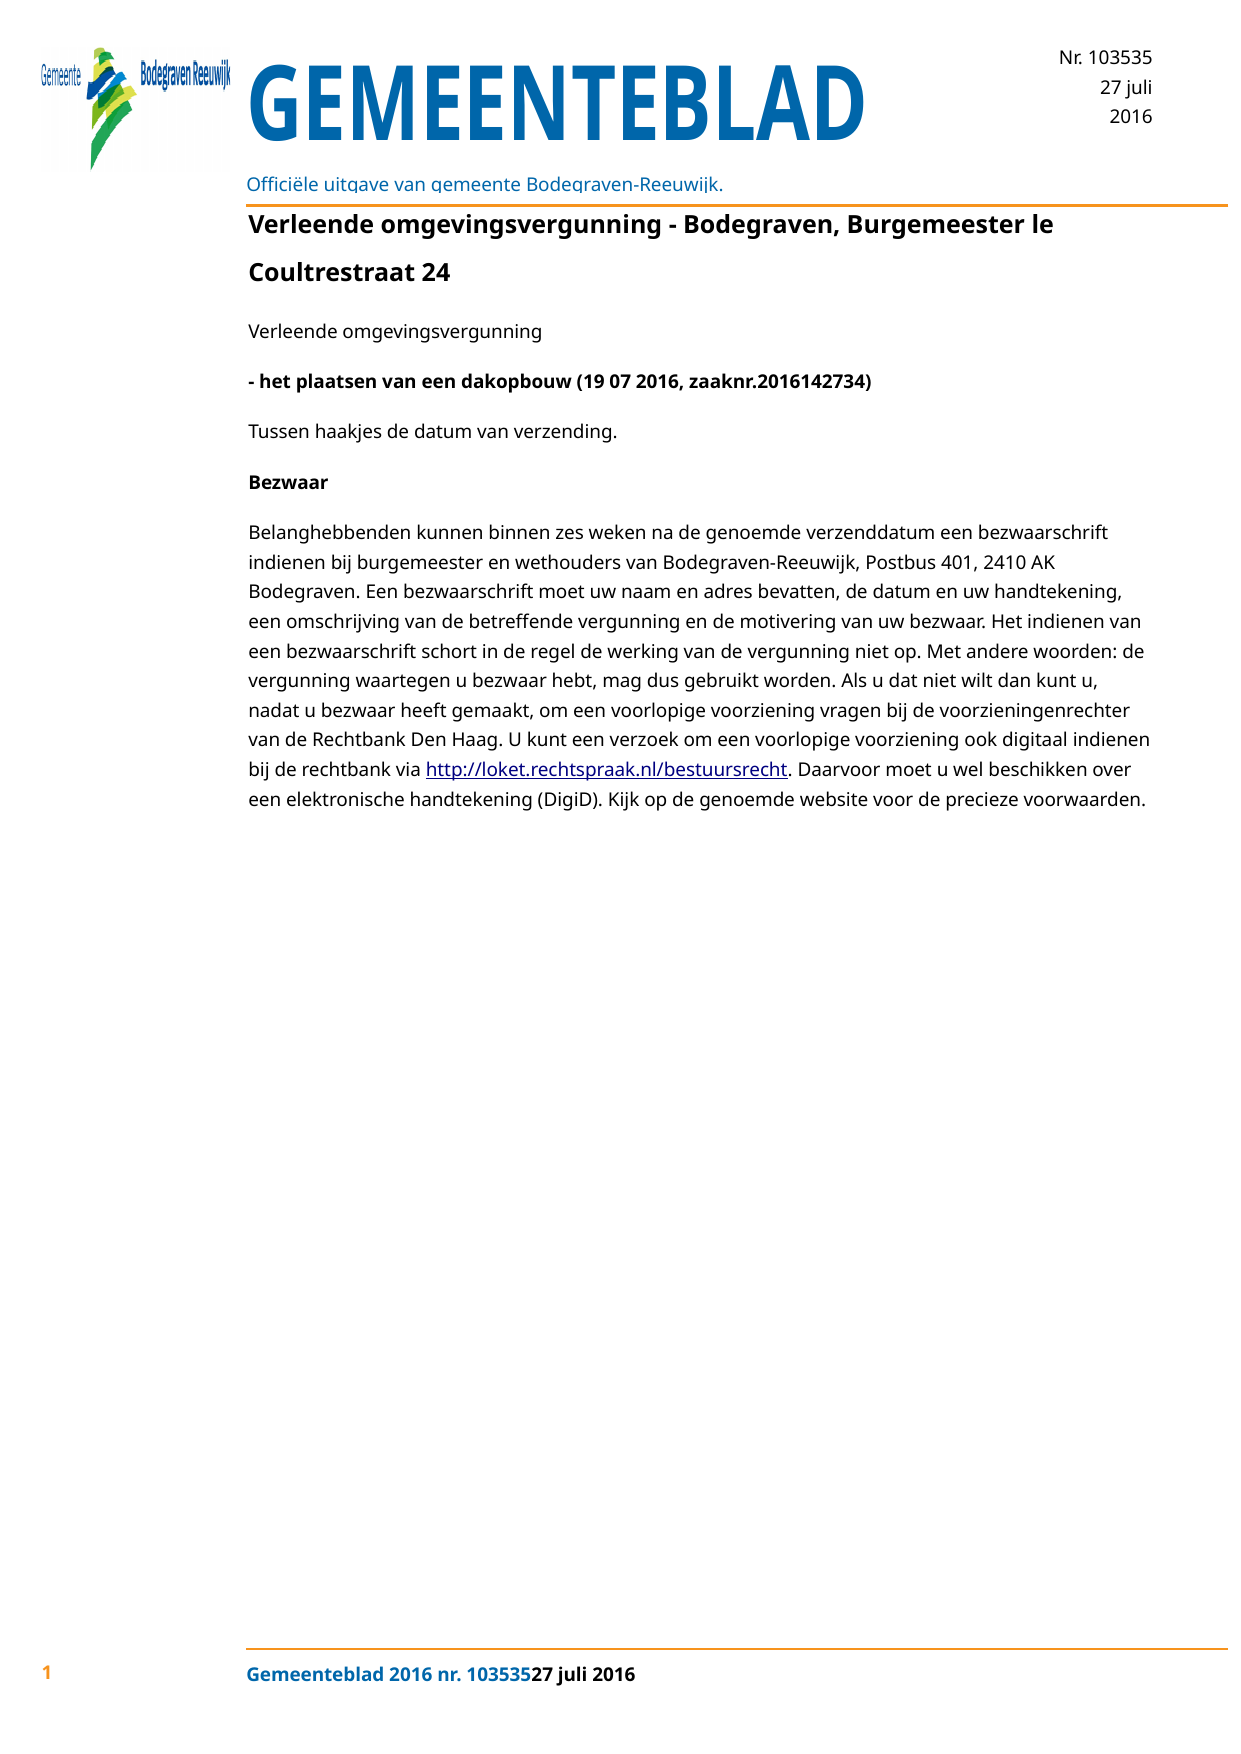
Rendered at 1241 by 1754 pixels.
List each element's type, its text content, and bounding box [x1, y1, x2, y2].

text Bezwaar [248, 469, 1152, 495]
text Verleende omgevingsvergunning - Bodegraven, Burgemeester le Coultrestraat 24 [248, 207, 1152, 288]
text - het plaatsen van een dakopbouw (19 07 2016, zaaknr.2016142734) [248, 368, 1152, 394]
text Belanghebbenden kunnen binnen zes weken na de genoemde verzenddatum een bezwaarschrift indienen bij burgemeester en wethouders van Bodegraven-Reeuwijk, Postbus 401, 2410 AK Bodegraven. Een bezwaarschrift moet uw naam en adres bevatten, de datum en uw handtekening, een omschrijving van de betreffende vergunning en de motivering van uw bezwaar. Het indienen van een bezwaarschrift schort in de regel de werking van de vergunning niet op. Met andere woorden: de vergunning waartegen u bezwaar hebt, mag dus gebruikt worden. Als u dat niet wilt dan kunt u, nadat u bezwaar heeft gemaakt, om een voorlopige voorziening vragen bij de voorzieningenrechter van de Rechtbank Den Haag. U kunt een verzoek om een voorlopige voorziening ook digitaal indienen bij de rechtbank via http://loket.rechtspraak.nl/bestuursrecht. Daarvoor moet u wel beschikken over een elektronische handtekening (DigiD). Kijk op de genoemde website voor de precieze voorwaarden. [248, 519, 1152, 812]
picture [41, 47, 231, 172]
text Tussen haakjes de datum van verzending. [248, 419, 1152, 444]
text Verleende omgevingsvergunning [248, 318, 1152, 344]
